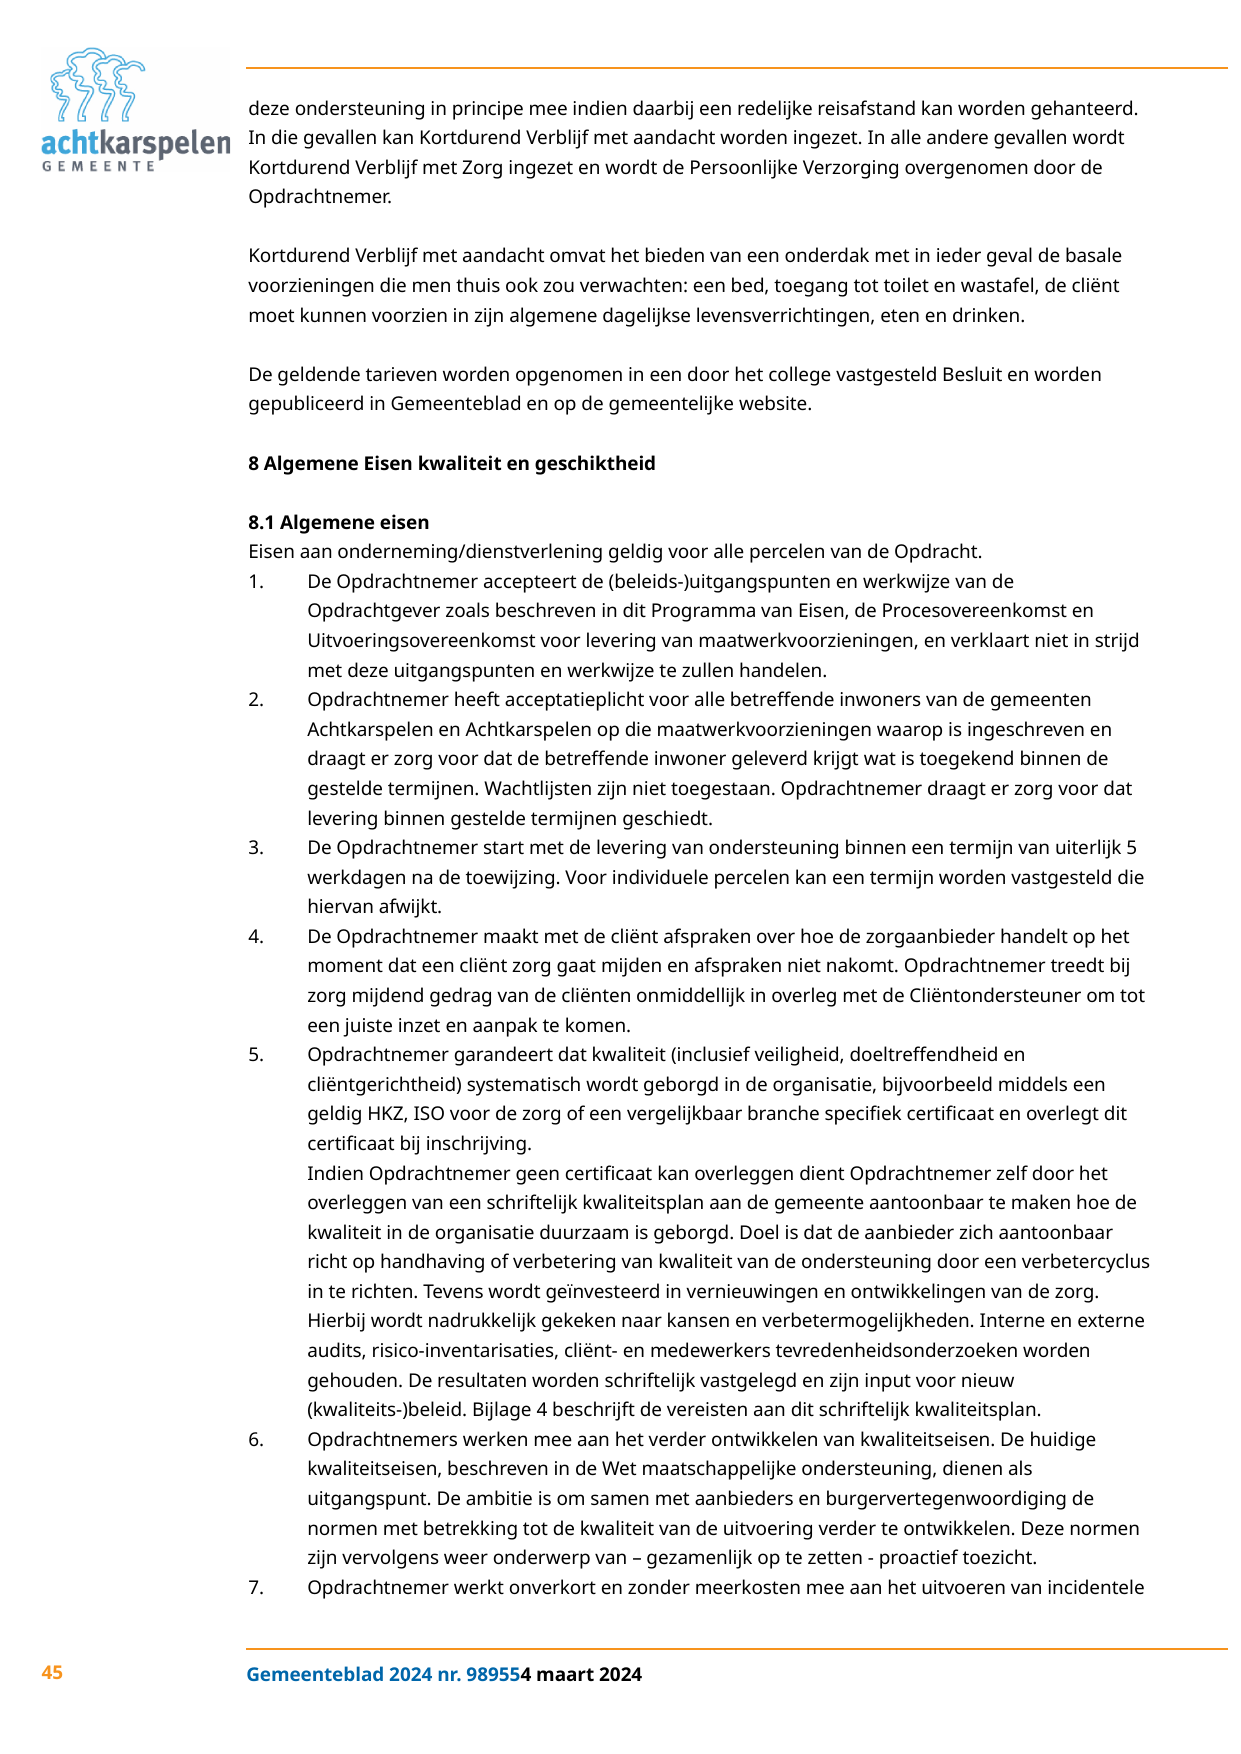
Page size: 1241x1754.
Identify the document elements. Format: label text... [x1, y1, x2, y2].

picture [41, 47, 231, 172]
list Opdrachtnemer heeft acceptatieplicht voor alle betreffende inwoners van de gemeenten Achtkarspelen en Achtkarspelen op die maatwerkvoorzieningen waarop is ingeschreven en draagt er zorg voor dat de betreffende inwoner geleverd krijgt wat is toegekend binnen de gestelde termijnen. Wachtlijsten zijn niet toegestaan. Opdrachtnemer draagt er zorg voor dat levering binnen gestelde termijnen geschiedt. [248, 686, 1152, 831]
list De Opdrachtnemer start met de levering van ondersteuning binnen een termijn van uiterlijk 5 werkdagen na de toewijzing. Voor individuele percelen kan een termijn worden vastgesteld die hiervan afwijkt. [248, 834, 1152, 919]
text De geldende tarieven worden opgenomen in een door het college vastgesteld Besluit en worden gepubliceerd in Gemeenteblad en op de gemeentelijke website. [248, 361, 1152, 416]
text 8.1 Algemene eisen [248, 509, 1152, 535]
list Opdrachtnemers werken mee aan het verder ontwikkelen van kwaliteitseisen. De huidige kwaliteitseisen, beschreven in de Wet maatschappelijke ondersteuning, dienen als uitgangspunt. De ambitie is om samen met aanbieders en burgervertegenwoordiging de normen met betrekking tot de kwaliteit van de uitvoering verder te ontwikkelen. Deze normen zijn vervolgens weer onderwerp van – gezamenlijk op te zetten - proactief toezicht. [248, 1426, 1152, 1570]
list De Opdrachtnemer maakt met de cliënt afspraken over hoe de zorgaanbieder handelt op het moment dat een cliënt zorg gaat mijden en afspraken niet nakomt. Opdrachtnemer treedt bij zorg mijdend gedrag van de cliënten onmiddellijk in overleg met de Cliëntondersteuner om tot een juiste inzet en aanpak te komen. [248, 923, 1152, 1038]
text Kortdurend Verblijf met aandacht omvat het bieden van een onderdak met in ieder geval de basale voorzieningen die men thuis ook zou verwachten: een bed, toegang tot toilet en wastafel, de cliënt moet kunnen voorzien in zijn algemene dagelijkse levensverrichtingen, eten en drinken. [248, 243, 1152, 328]
list Opdrachtnemer werkt onverkort en zonder meerkosten mee aan het uitvoeren van incidentele [248, 1574, 1152, 1600]
list Indien Opdrachtnemer geen certificaat kan overleggen dient Opdrachtnemer zelf door het overleggen van een schriftelijk kwaliteitsplan aan de gemeente aantoonbaar te maken hoe de kwaliteit in de organisatie duurzaam is geborgd. Doel is dat de aanbieder zich aantoonbaar richt op handhaving of verbetering van kwaliteit van de ondersteuning door een verbetercyclus in te richten. Tevens wordt geïnvesteerd in vernieuwingen en ontwikkelingen van de zorg. Hierbij wordt nadrukkelijk gekeken naar kansen en verbetermogelijkheden. Interne en externe audits, risico-inventarisaties, cliënt- en medewerkers tevredenheidsonderzoeken worden gehouden. De resultaten worden schriftelijk vastgelegd en zijn input voor nieuw (kwaliteits-)beleid. Bijlage 4 beschrijft de vereisten aan dit schriftelijk kwaliteitsplan. [248, 1160, 1152, 1422]
text 8 Algemene Eisen kwaliteit en geschiktheid [248, 450, 1152, 476]
text deze ondersteuning in principe mee indien daarbij een redelijke reisafstand kan worden gehanteerd. In die gevallen kan Kortdurend Verblijf met aandacht worden ingezet. In alle andere gevallen wordt Kortdurend Verblijf met Zorg ingezet en wordt de Persoonlijke Verzorging overgenomen door de Opdrachtnemer. [248, 95, 1152, 209]
text Eisen aan onderneming/dienstverlening geldig voor alle percelen van de Opdracht. [248, 538, 1152, 564]
list Opdrachtnemer garandeert dat kwaliteit (inclusief veiligheid, doeltreffendheid en cliëntgerichtheid) systematisch wordt geborgd in de organisatie, bijvoorbeeld middels een geldig HKZ, ISO voor de zorg of een vergelijkbaar branche specifiek certificaat en overlegt dit certificaat bij inschrijving. [248, 1041, 1152, 1156]
list De Opdrachtnemer accepteert de (beleids-)uitgangspunten en werkwijze van de Opdrachtgever zoals beschreven in dit Programma van Eisen, de Procesovereenkomst en Uitvoeringsovereenkomst voor levering van maatwerkvoorzieningen, en verklaart niet in strijd met deze uitgangspunten en werkwijze te zullen handelen. [248, 568, 1152, 683]
